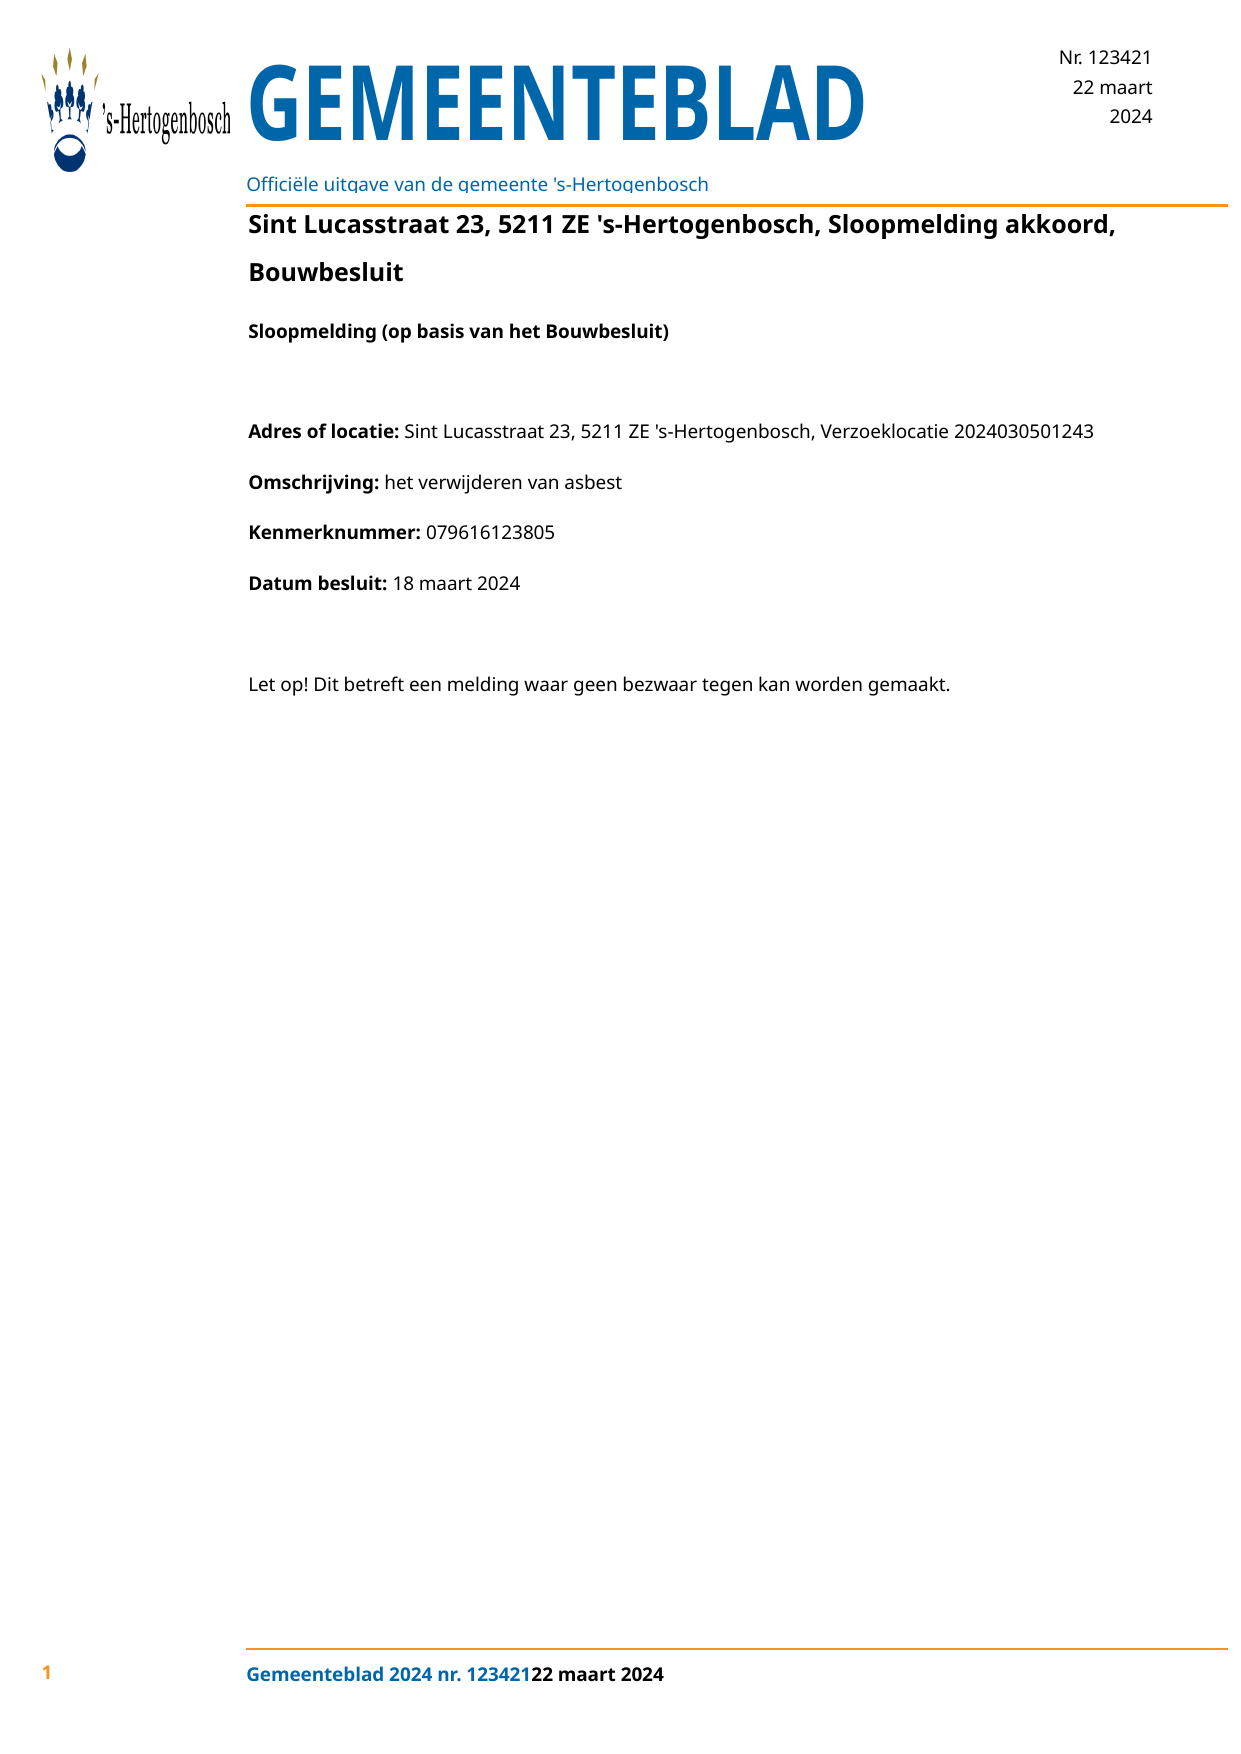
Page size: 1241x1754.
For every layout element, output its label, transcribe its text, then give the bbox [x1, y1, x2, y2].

text Let op! Dit betreft een melding waar geen bezwaar tegen kan worden gemaakt. [248, 671, 1152, 697]
text Sloopmelding (op basis van het Bouwbesluit) [248, 318, 1152, 344]
text Datum besluit: 18 maart 2024 [248, 570, 1152, 596]
text Omschrijving: het verwijderen van asbest [248, 469, 1152, 495]
text Sint Lucasstraat 23, 5211 ZE 's-Hertogenbosch, Sloopmelding akkoord, Bouwbesluit [248, 207, 1152, 288]
picture [41, 47, 231, 172]
text Adres of locatie: Sint Lucasstraat 23, 5211 ZE 's-Hertogenbosch, Verzoeklocatie 2024030501243 [248, 419, 1152, 444]
text Kenmerknummer: 079616123805 [248, 519, 1152, 545]
